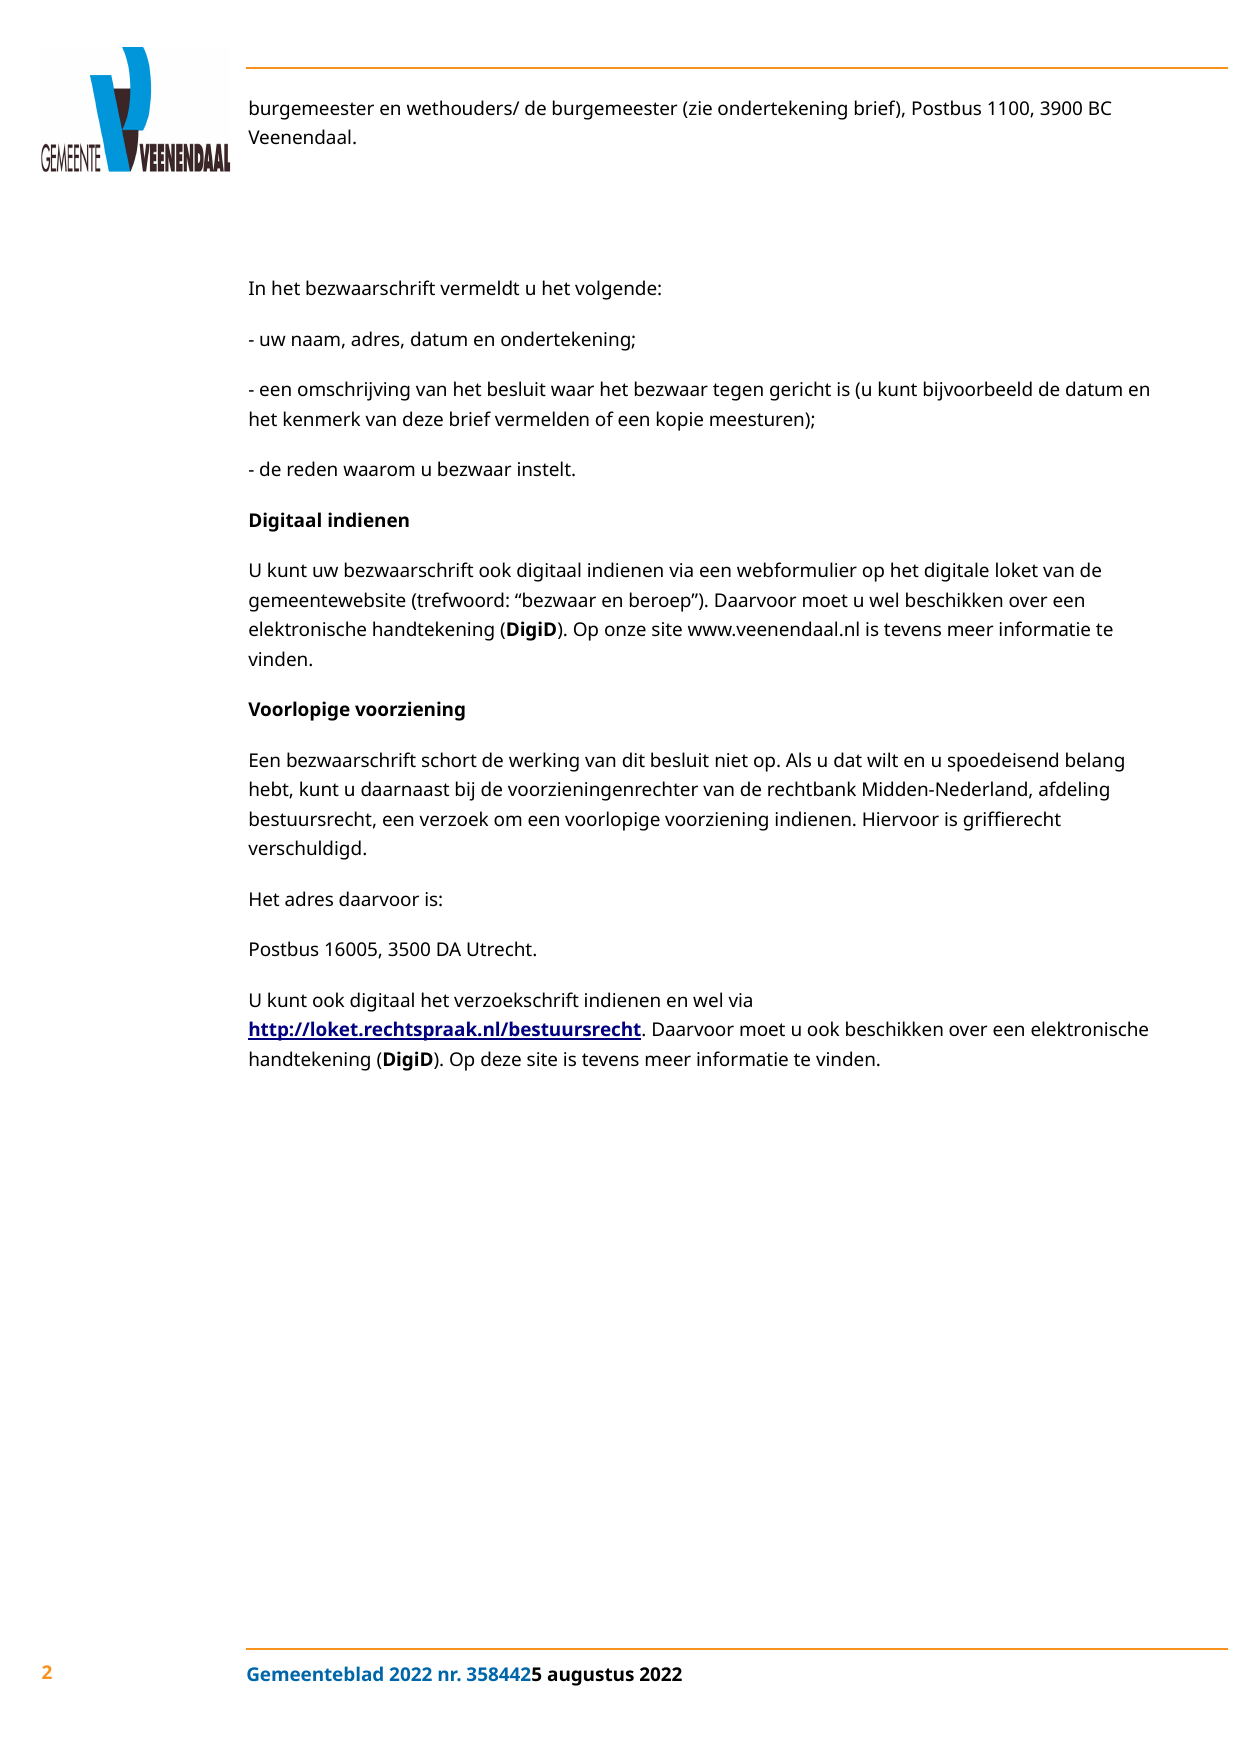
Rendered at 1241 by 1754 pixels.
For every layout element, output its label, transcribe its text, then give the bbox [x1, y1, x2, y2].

text burgemeester en wethouders/ de burgemeester (zie ondertekening brief), Postbus 1100, 3900 BC Veenendaal. [248, 95, 1152, 150]
text U kunt ook digitaal het verzoekschrift indienen en wel via http://loket.rechtspraak.nl/bestuursrecht. Daarvoor moet u ook beschikken over een elektronische handtekening (DigiD). Op deze site is tevens meer informatie te vinden. [248, 987, 1152, 1072]
text Voorlopige voorziening [248, 696, 1152, 722]
text Een bezwaarschrift schort de werking van dit besluit niet op. Als u dat wilt en u spoedeisend belang hebt, kunt u daarnaast bij de voorzieningenrechter van de rechtbank Midden-Nederland, afdeling bestuursrecht, een verzoek om een voorlopige voorziening indienen. Hiervoor is griffierecht verschuldigd. [248, 747, 1152, 861]
text Digitaal indienen [248, 507, 1152, 533]
picture [41, 47, 130, 172]
text Postbus 16005, 3500 DA Utrecht. [248, 936, 1152, 962]
text - een omschrijving van het besluit waar het bezwaar tegen gericht is (u kunt bijvoorbeeld de datum en het kenmerk van deze brief vermelden of een kopie meesturen); [248, 376, 1152, 432]
text In het bezwaarschrift vermeldt u het volgende: [248, 276, 1152, 301]
text U kunt uw bezwaarschrift ook digitaal indienen via een webformulier op het digitale loket van de gemeentewebsite (trefwoord: “bezwaar en beroep”). Daarvoor moet u wel beschikken over een elektronische handtekening (DigiD). Op onze site www.veenendaal.nl is tevens meer informatie te vinden. [248, 557, 1152, 672]
picture [123, 47, 231, 172]
text - de reden waarom u bezwaar instelt. [248, 456, 1152, 482]
text - uw naam, adres, datum en ondertekening; [248, 326, 1152, 352]
text Het adres daarvoor is: [248, 886, 1152, 912]
